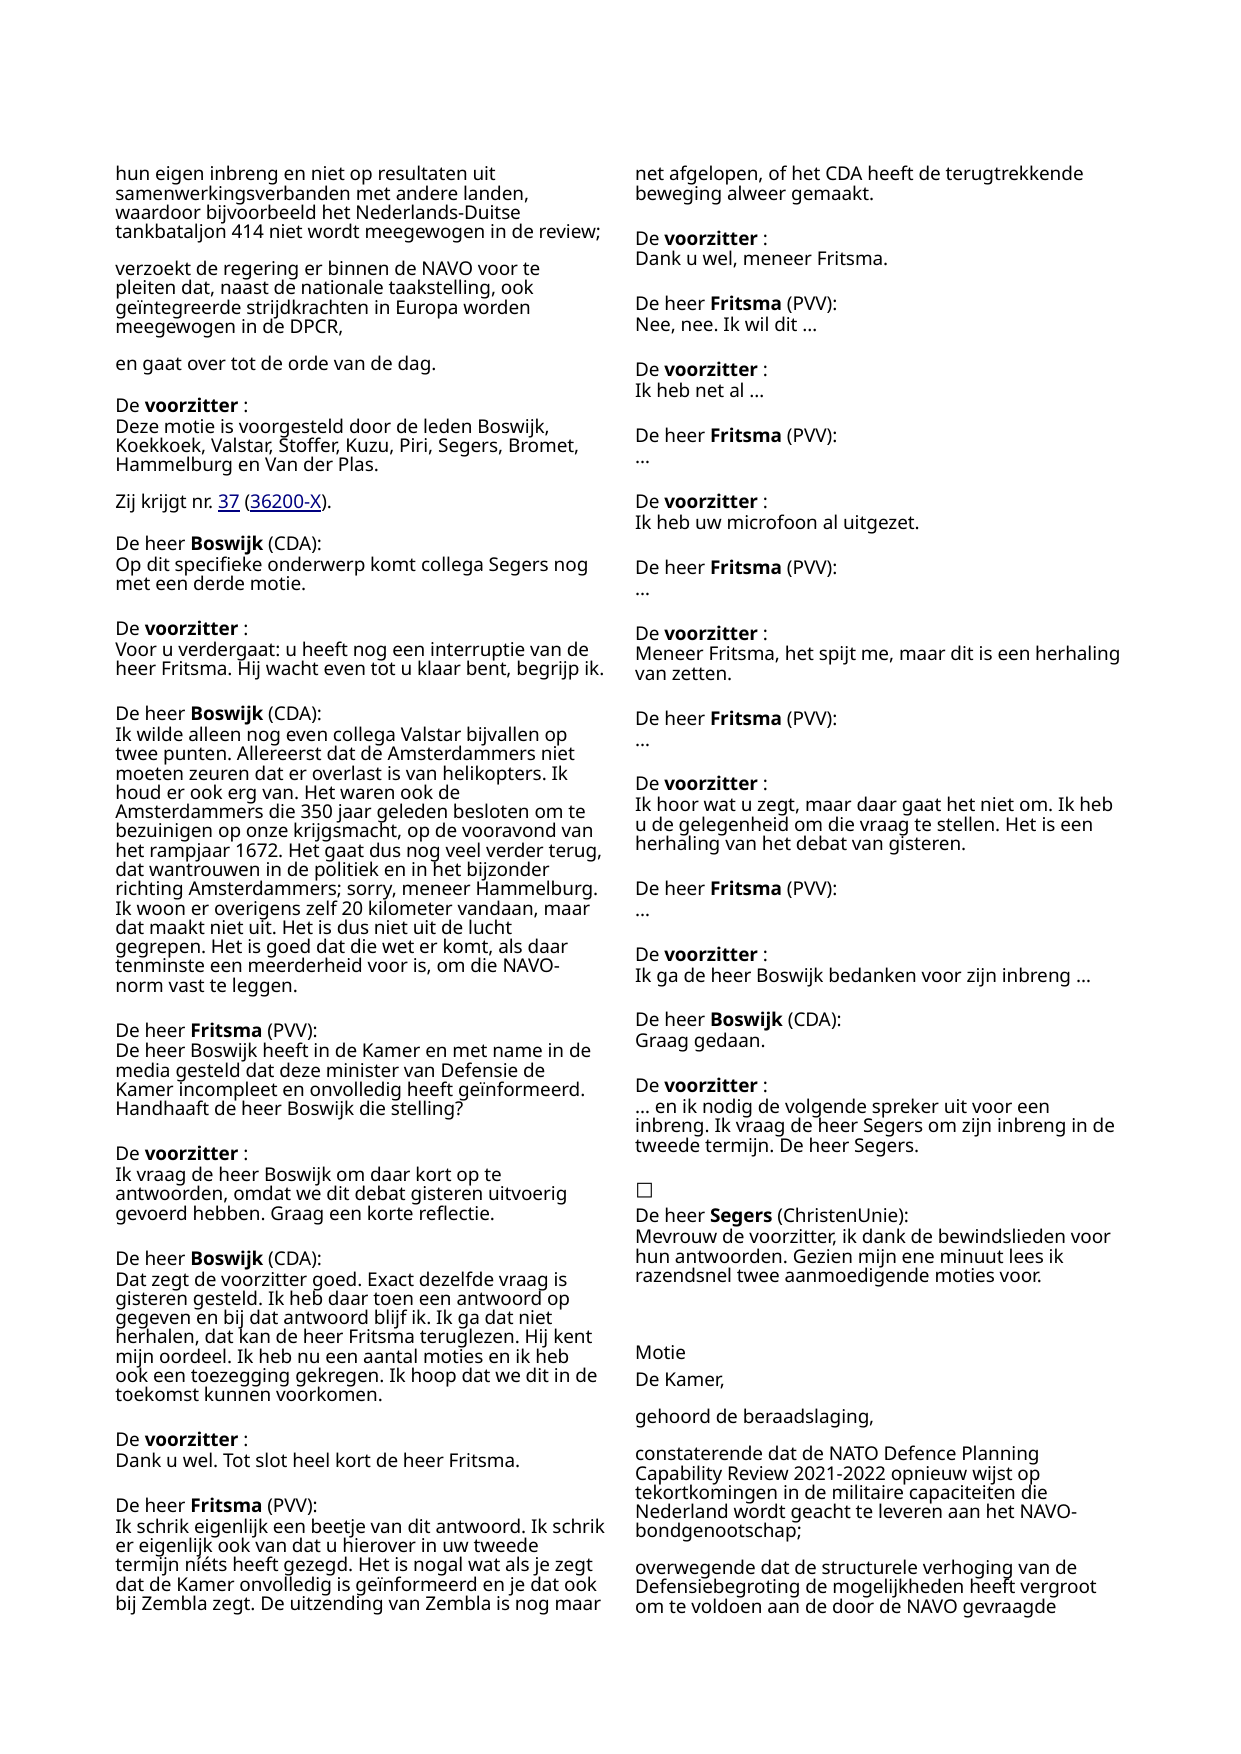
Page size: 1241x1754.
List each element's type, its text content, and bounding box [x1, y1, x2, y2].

text Ik schrik eigenlijk een beetje van dit antwoord. Ik schrik er eigenlijk ook van dat u hierover in uw tweede termijn níéts heeft gezegd. Het is nogal wat als je zegt dat de Kamer onvolledig is geïnformeerd en je dat ook bij Zembla zegt. De uitzending van Zembla is nog maar [115, 1518, 605, 1614]
text Ik hoor wat u zegt, maar daar gaat het niet om. Ik heb u de gelegenheid om die vraag te stellen. Het is een herhaling van het debat van gisteren. [635, 796, 1125, 854]
text ⬜ [635, 1177, 1125, 1203]
text … en ik nodig de volgende spreker uit voor een inbreng. Ik vraag de heer Segers om zijn inbreng in de tweede termijn. De heer Segers. [635, 1098, 1125, 1156]
text De heer Fritsma (PVV): [635, 875, 1125, 901]
text De heer Fritsma (PVV): [635, 422, 1125, 448]
text overwegende dat de structurele verhoging van de Defensiebegroting de mogelijkheden heeft vergroot om te voldoen aan de door de NAVO gevraagde [635, 1559, 1125, 1617]
text De voorzitter : [635, 771, 1125, 796]
text … [635, 901, 1125, 920]
text Dank u wel. Tot slot heel kort de heer Fritsma. [115, 1452, 605, 1471]
text De voorzitter : [635, 356, 1125, 382]
text en gaat over tot de orde van de dag. [115, 355, 605, 374]
text Dank u wel, meneer Fritsma. [635, 250, 1125, 270]
text hun eigen inbreng en niet op resultaten uit samenwerkingsverbanden met andere landen, waardoor bijvoorbeeld het Nederlands-Duitse tankbataljon 414 niet wordt meegewogen in de review; [115, 165, 605, 242]
text Ik heb uw microfoon al uitgezet. [635, 514, 1125, 533]
text De heer Boswijk (CDA): [115, 700, 605, 726]
text … [635, 731, 1125, 750]
text De voorzitter : [635, 941, 1125, 967]
text net afgelopen, of het CDA heeft de terugtrekkende beweging alweer gemaakt. [635, 165, 1125, 204]
text Dat zegt de voorzitter goed. Exact dezelfde vraag is gisteren gesteld. Ik heb daar toen een antwoord op gegeven en bij dat antwoord blijf ik. Ik ga dat niet herhalen, dat kan de heer Fritsma teruglezen. Hij kent mijn oordeel. Ik heb nu een aantal moties en ik heb ook een toezegging gekregen. Ik hoop dat we dit in de toekomst kunnen voorkomen. [115, 1271, 605, 1405]
text De voorzitter : [115, 615, 605, 641]
text Ik wilde alleen nog even collega Valstar bijvallen op twee punten. Allereerst dat de Amsterdammers niet moeten zeuren dat er overlast is van helikopters. Ik houd er ook erg van. Het waren ook de Amsterdammers die 350 jaar geleden besloten om te bezuinigen op onze krijgsmacht, op de vooravond van het rampjaar 1672. Het gaat dus nog veel verder terug, dat wantrouwen in de politiek en in het bijzonder richting Amsterdammers; sorry, meneer Hammelburg. Ik woon er overigens zelf 20 kilometer vandaan, maar dat maakt niet uit. Het is dus niet uit de lucht gegrepen. Het is goed dat die wet er komt, als daar tenminste een meerderheid voor is, om die NAVO-norm vast te leggen. [115, 726, 605, 996]
text constaterende dat de NATO Defence Planning Capability Review 2021-2022 opnieuw wijst op tekortkomingen in de militaire capaciteiten die Nederland wordt geacht te leveren aan het NAVO-bondgenootschap; [635, 1445, 1125, 1542]
text De heer Boswijk (CDA): [115, 530, 605, 556]
text … [635, 579, 1125, 599]
text Ik heb net al … [635, 382, 1125, 401]
text De heer Boswijk heeft in de Kamer en met name in de media gesteld dat deze minister van Defensie de Kamer incompleet en onvolledig heeft geïnformeerd. Handhaaft de heer Boswijk die stelling? [115, 1042, 605, 1119]
text De Kamer, [635, 1371, 1125, 1391]
text Voor u verdergaat: u heeft nog een interruptie van de heer Fritsma. Hij wacht even tot u klaar bent, begrijp ik. [115, 641, 605, 679]
text De voorzitter : [115, 1426, 605, 1452]
text Deze motie is voorgesteld door de leden Boswijk, Koekkoek, Valstar, Stoffer, Kuzu, Piri, Segers, Bromet, Hammelburg en Van der Plas. [115, 418, 605, 475]
text Zij krijgt nr. 37 (36200-X). [115, 493, 605, 512]
text De voorzitter : [115, 1140, 605, 1166]
text verzoekt de regering er binnen de NAVO voor te pleiten dat, naast de nationale taakstelling, ook geïntegreerde strijdkrachten in Europa worden meegewogen in de DPCR, [115, 260, 605, 337]
text De heer Boswijk (CDA): [115, 1245, 605, 1271]
text De voorzitter : [635, 488, 1125, 514]
text De voorzitter : [635, 1072, 1125, 1098]
text … [635, 448, 1125, 467]
text De heer Fritsma (PVV): [635, 705, 1125, 731]
text De heer Boswijk (CDA): [635, 1007, 1125, 1032]
text Op dit specifieke onderwerp komt collega Segers nog met een derde motie. [115, 556, 605, 594]
text gehoord de beraadslaging, [635, 1408, 1125, 1427]
text De heer Segers (ChristenUnie): [635, 1203, 1125, 1228]
text Ik ga de heer Boswijk bedanken voor zijn inbreng … [635, 967, 1125, 986]
text Mevrouw de voorzitter, ik dank de bewindslieden voor hun antwoorden. Gezien mijn ene minuut lees ik razendsnel twee aanmoedigende moties voor. [635, 1228, 1125, 1286]
text Motie [635, 1339, 1125, 1365]
text De voorzitter : [635, 225, 1125, 250]
text De voorzitter : [115, 392, 605, 418]
text De voorzitter : [635, 620, 1125, 645]
text Ik vraag de heer Boswijk om daar kort op te antwoorden, omdat we dit debat gisteren uitvoerig gevoerd hebben. Graag een korte reflectie. [115, 1166, 605, 1224]
text De heer Fritsma (PVV): [115, 1492, 605, 1518]
text De heer Fritsma (PVV): [115, 1017, 605, 1042]
text De heer Fritsma (PVV): [635, 554, 1125, 579]
text Graag gedaan. [635, 1032, 1125, 1052]
text De heer Fritsma (PVV): [635, 291, 1125, 316]
text Meneer Fritsma, het spijt me, maar dit is een herhaling van zetten. [635, 645, 1125, 684]
text Nee, nee. Ik wil dit … [635, 316, 1125, 336]
